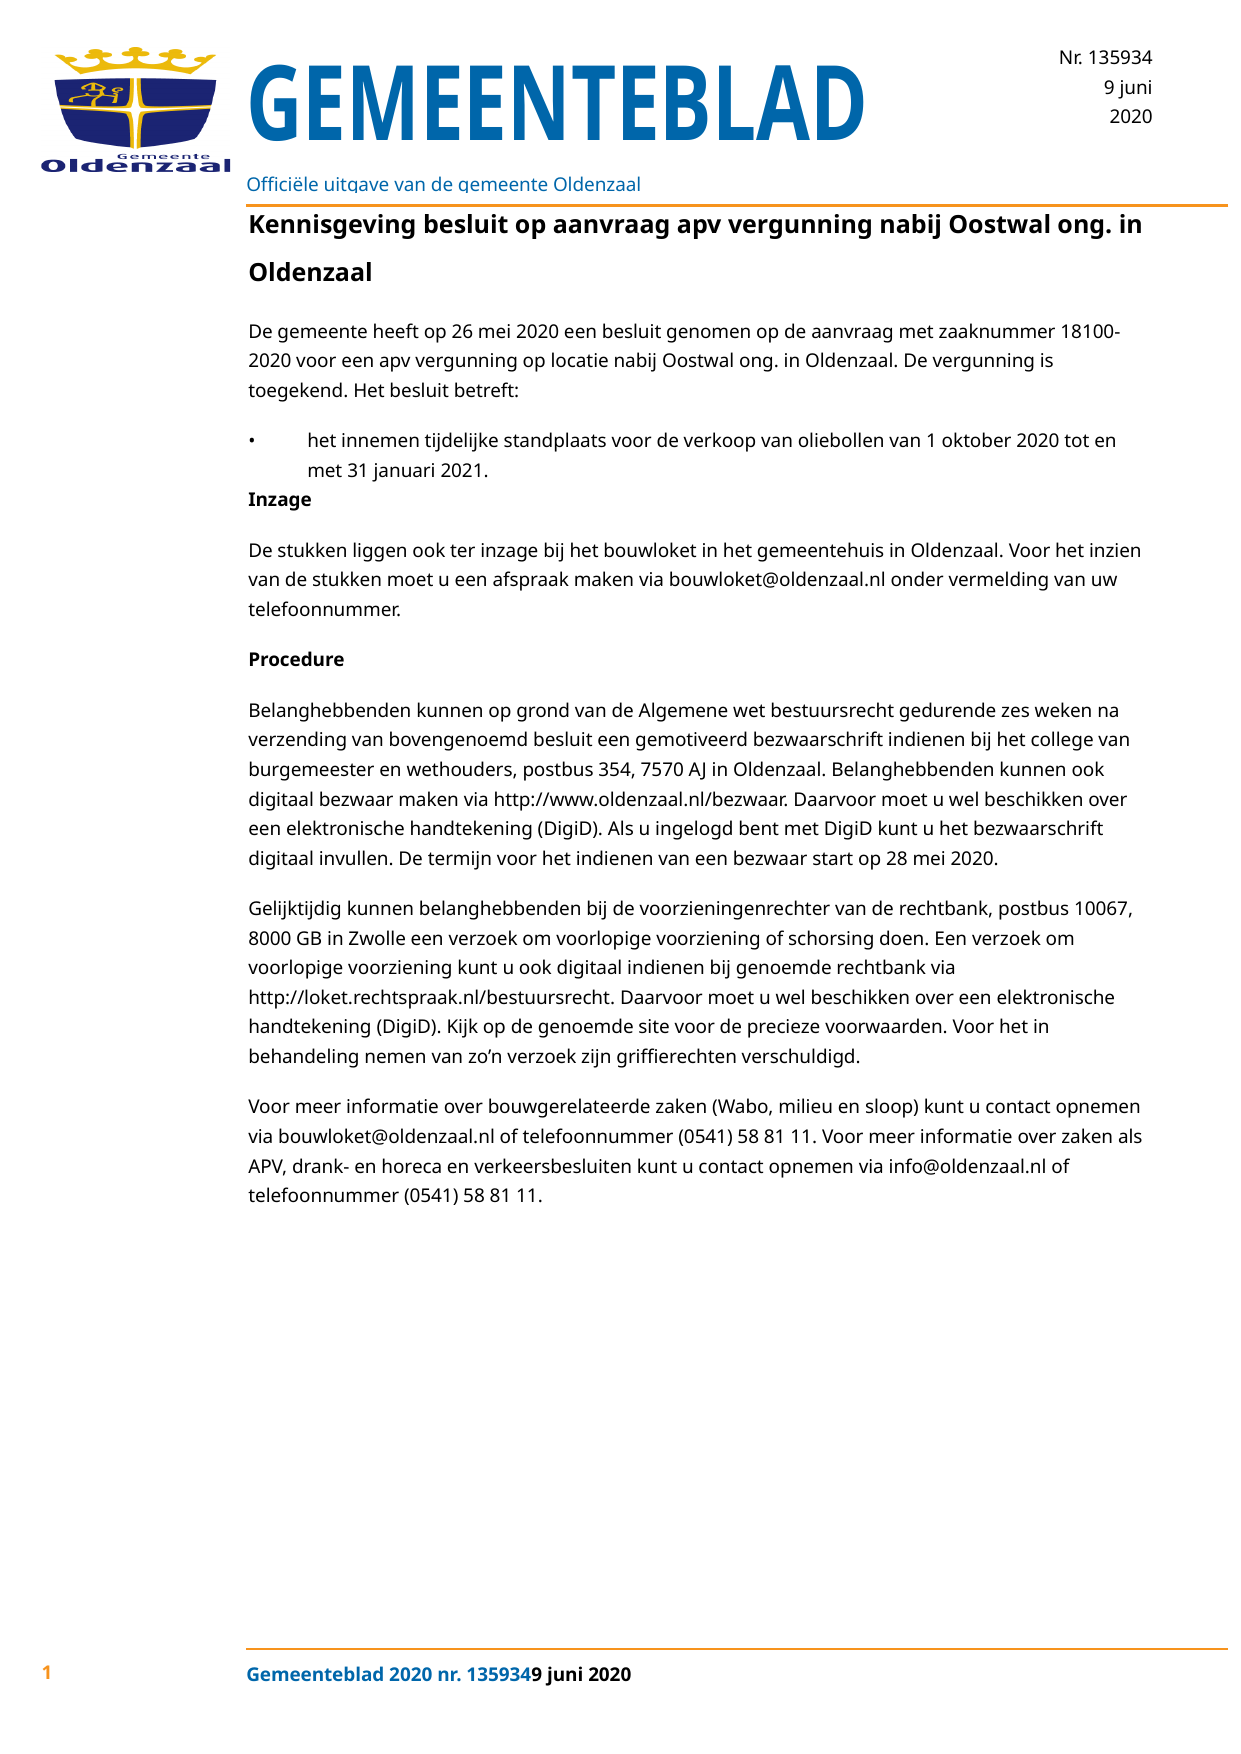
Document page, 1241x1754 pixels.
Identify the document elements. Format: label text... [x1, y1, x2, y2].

text Inzage [248, 487, 1152, 512]
text Gelijktijdig kunnen belanghebbenden bij de voorzieningenrechter van de rechtbank, postbus 10067, 8000 GB in Zwolle een verzoek om voorlopige voorziening of schorsing doen. Een verzoek om voorlopige voorziening kunt u ook digitaal indienen bij genoemde rechtbank via http://loket.rechtspraak.nl/bestuursrecht. Daarvoor moet u wel beschikken over een elektronische handtekening (DigiD). Kijk op de genoemde site voor de precieze voorwaarden. Voor het in behandeling nemen van zo’n verzoek zijn griffierechten verschuldigd. [248, 895, 1152, 1069]
list het innemen tijdelijke standplaats voor de verkoop van oliebollen van 1 oktober 2020 tot en met 31 januari 2021. [248, 427, 1152, 483]
text Kennisgeving besluit op aanvraag apv vergunning nabij Oostwal ong. in Oldenzaal [248, 207, 1152, 288]
text De gemeente heeft op 26 mei 2020 een besluit genomen op de aanvraag met zaaknummer 18100-2020 voor een apv vergunning op locatie nabij Oostwal ong. in Oldenzaal. De vergunning is toegekend. Het besluit betreft: [248, 318, 1152, 403]
text De stukken liggen ook ter inzage bij het bouwloket in het gemeentehuis in Oldenzaal. Voor het inzien van de stukken moet u een afspraak maken via bouwloket@oldenzaal.nl onder vermelding van uw telefoonnummer. [248, 537, 1152, 622]
text Voor meer informatie over bouwgerelateerde zaken (Wabo, milieu en sloop) kunt u contact opnemen via bouwloket@oldenzaal.nl of telefoonnummer (0541) 58 81 11. Voor meer informatie over zaken als APV, drank- en horeca en verkeersbesluiten kunt u contact opnemen via info@oldenzaal.nl of telefoonnummer (0541) 58 81 11. [248, 1094, 1152, 1208]
picture [41, 47, 231, 172]
text Belanghebbenden kunnen op grond van de Algemene wet bestuursrecht gedurende zes weken na verzending van bovengenoemd besluit een gemotiveerd bezwaarschrift indienen bij het college van burgemeester en wethouders, postbus 354, 7570 AJ in Oldenzaal. Belanghebbenden kunnen ook digitaal bezwaar maken via http://www.oldenzaal.nl/bezwaar. Daarvoor moet u wel beschikken over een elektronische handtekening (DigiD). Als u ingelogd bent met DigiD kunt u het bezwaarschrift digitaal invullen. De termijn voor het indienen van een bezwaar start op 28 mei 2020. [248, 697, 1152, 871]
text Procedure [248, 647, 1152, 672]
